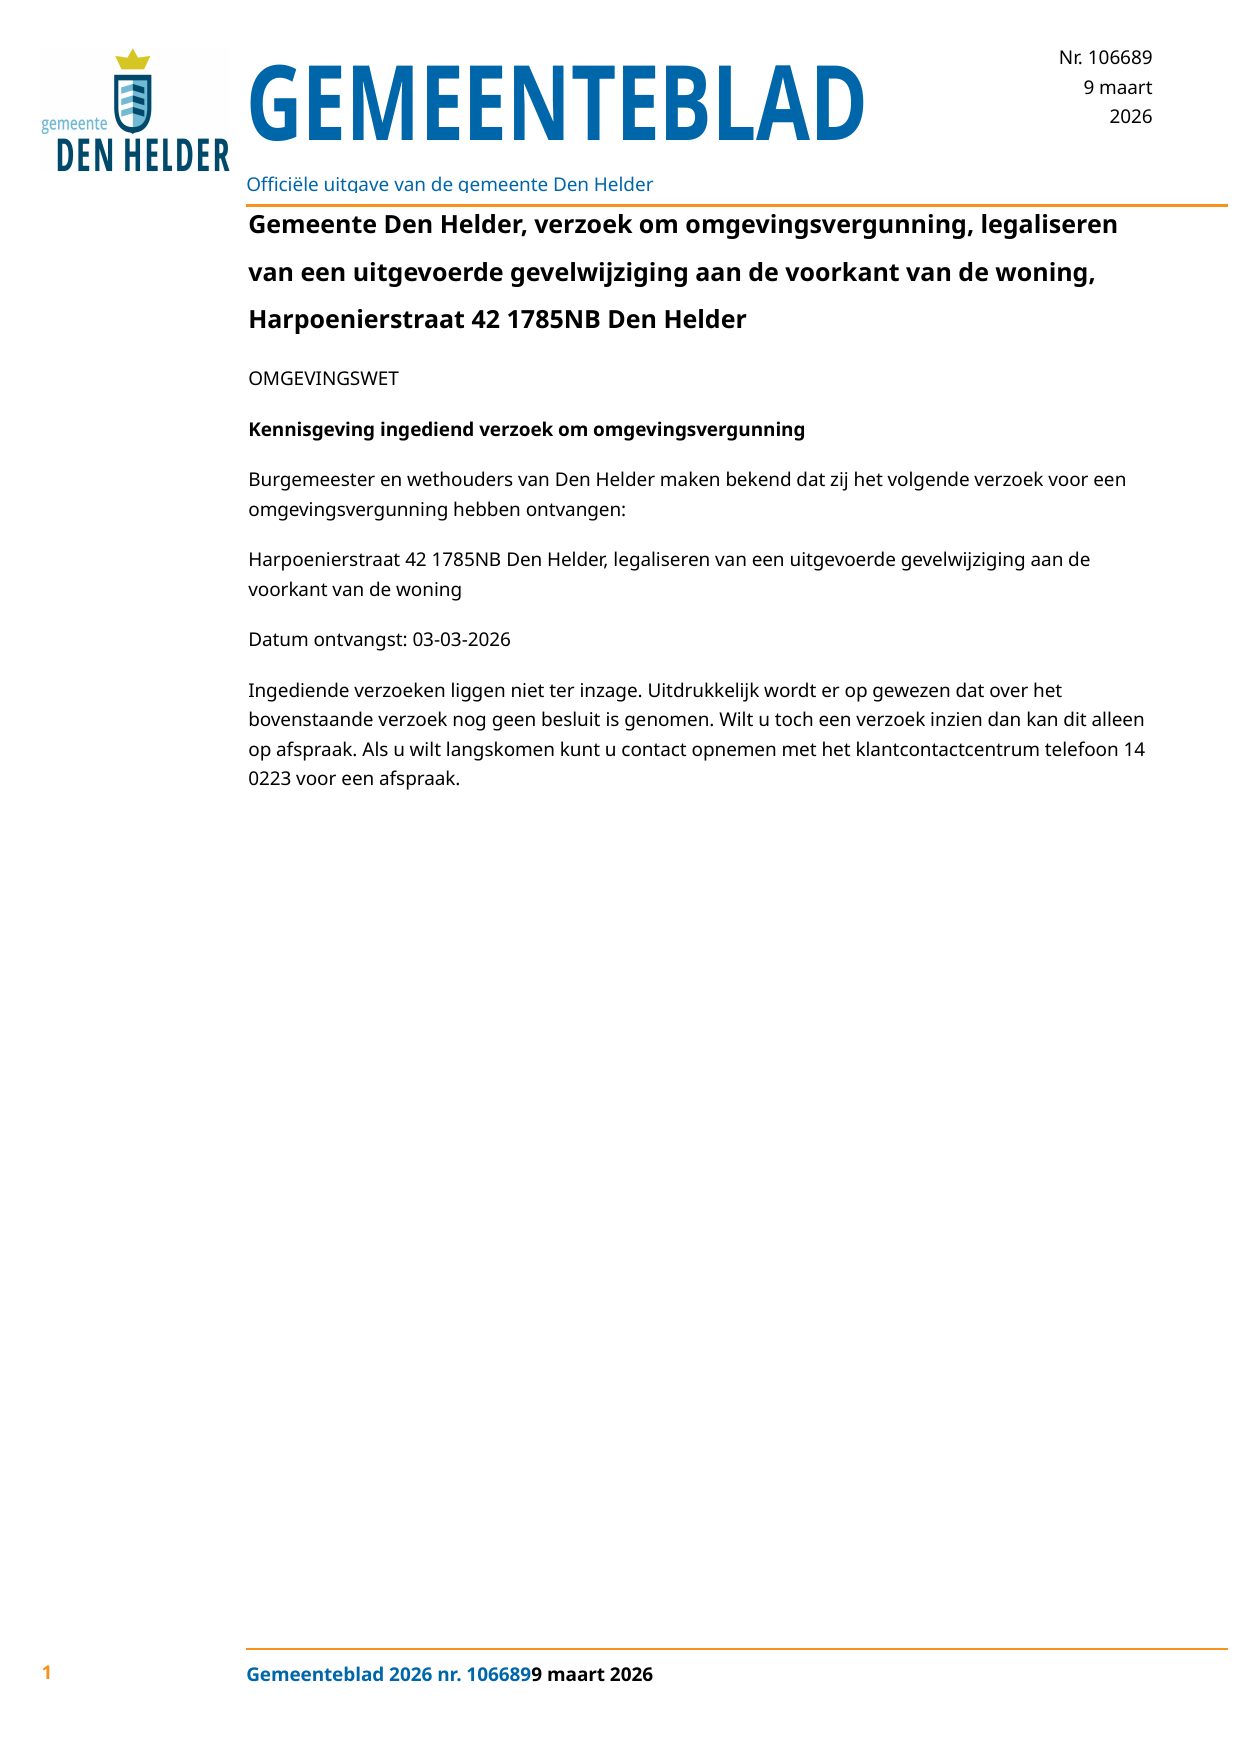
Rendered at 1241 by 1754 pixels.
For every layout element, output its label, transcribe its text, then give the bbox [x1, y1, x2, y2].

picture [182, 144, 187, 165]
text Gemeente Den Helder, verzoek om omgevingsvergunning, legaliseren van een uitgevoerde gevelwijziging aan de voorkant van de woning, Harpoenierstraat 42 1785NB Den Helder [248, 207, 1152, 336]
picture [63, 144, 68, 165]
text Ingediende verzoeken liggen niet ter inzage. Uitdrukkelijk wordt er op gewezen dat over het bovenstaande verzoek nog geen besluit is genomen. Wilt u toch een verzoek inzien dan kan dit alleen op afspraak. Als u wilt langskomen kunt u contact opnemen met het klantcontactcentrum telefoon 14 0223 voor een afspraak. [248, 677, 1152, 791]
picture [220, 160, 224, 172]
text Kennisgeving ingediend verzoek om omgevingsvergunning [248, 416, 1152, 442]
picture [100, 154, 106, 172]
text Burgemeester en wethouders van Den Helder maken bekend dat zij het volgende verzoek voor een omgevingsvergunning hebben ontvangen: [248, 466, 1152, 522]
picture [130, 157, 135, 172]
text Harpoenierstraat 42 1785NB Den Helder, legaliseren van een uitgevoerde gevelwijziging aan de voorkant van de woning [248, 546, 1152, 602]
text OMGEVINGSWET [248, 366, 1152, 391]
picture [41, 47, 231, 172]
text Datum ontvangst: 03-03-2026 [248, 626, 1152, 652]
